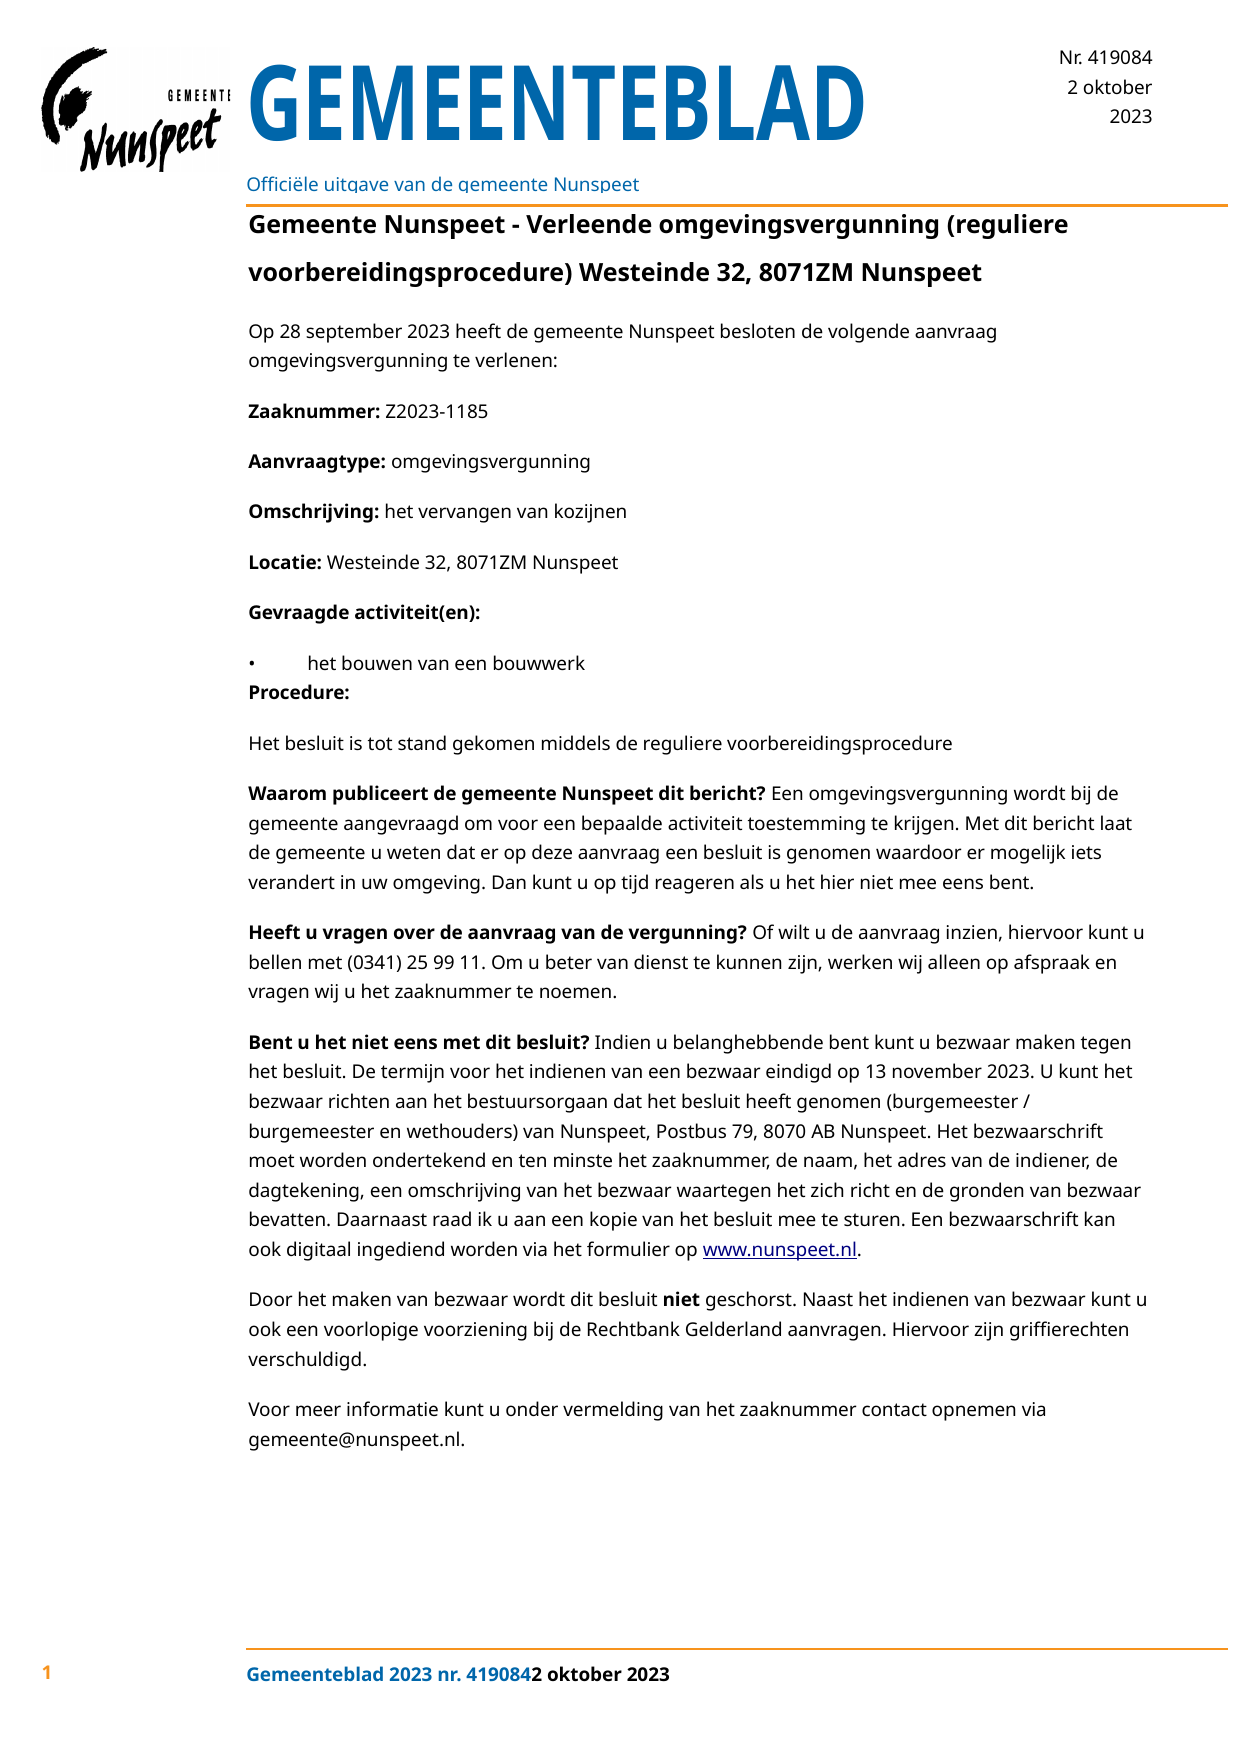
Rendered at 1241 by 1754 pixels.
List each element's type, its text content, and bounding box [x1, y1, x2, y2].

text Aanvraagtype: omgevingsvergunning [248, 448, 1152, 474]
text Het besluit is tot stand gekomen middels de reguliere voorbereidingsprocedure [248, 730, 1152, 756]
picture [41, 47, 231, 172]
text Op 28 september 2023 heeft de gemeente Nunspeet besloten de volgende aanvraag omgevingsvergunning te verlenen: [248, 318, 1152, 373]
text Omschrijving: het vervangen van kozijnen [248, 499, 1152, 524]
text Voor meer informatie kunt u onder vermelding van het zaaknummer contact opnemen via gemeente@nunspeet.nl. [248, 1396, 1152, 1452]
text Waarom publiceert de gemeente Nunspeet dit bericht? Een omgevingsvergunning wordt bij de gemeente aangevraagd om voor een bepaalde activiteit toestemming te krijgen. Met dit bericht laat de gemeente u weten dat er op deze aanvraag een besluit is genomen waardoor er mogelijk iets verandert in uw omgeving. Dan kunt u op tijd reageren als u het hier niet mee eens bent. [248, 780, 1152, 895]
text Bent u het niet eens met dit besluit? Indien u belanghebbende bent kunt u bezwaar maken tegen het besluit. De termijn voor het indienen van een bezwaar eindigd op 13 november 2023. U kunt het bezwaar richten aan het bestuursorgaan dat het besluit heeft genomen (burgemeester / burgemeester en wethouders) van Nunspeet, Postbus 79, 8070 AB Nunspeet. Het bezwaarschrift moet worden ondertekend en ten minste het zaaknummer, de naam, het adres van de indiener, de dagtekening, een omschrijving van het bezwaar waartegen het zich richt en de gronden van bezwaar bevatten. Daarnaast raad ik u aan een kopie van het besluit mee te sturen. Een bezwaarschrift kan ook digitaal ingediend worden via het formulier op www.nunspeet.nl. [248, 1029, 1152, 1262]
text Locatie: Westeinde 32, 8071ZM Nunspeet [248, 549, 1152, 575]
text Gemeente Nunspeet - Verleende omgevingsvergunning (reguliere voorbereidingsprocedure) Westeinde 32, 8071ZM Nunspeet [248, 207, 1152, 288]
text Door het maken van bezwaar wordt dit besluit niet geschorst. Naast het indienen van bezwaar kunt u ook een voorlopige voorziening bij de Rechtbank Gelderland aanvragen. Hiervoor zijn griffierechten verschuldigd. [248, 1287, 1152, 1372]
text Gevraagde activiteit(en): [248, 599, 1152, 625]
text Procedure: [248, 679, 1152, 705]
text Zaaknummer: Z2023-1185 [248, 398, 1152, 424]
text Heeft u vragen over de aanvraag van de vergunning? Of wilt u de aanvraag inzien, hiervoor kunt u bellen met (0341) 25 99 11. Om u beter van dienst te kunnen zijn, werken wij alleen op afspraak en vragen wij u het zaaknummer te noemen. [248, 919, 1152, 1004]
list het bouwen van een bouwwerk [248, 650, 1152, 676]
